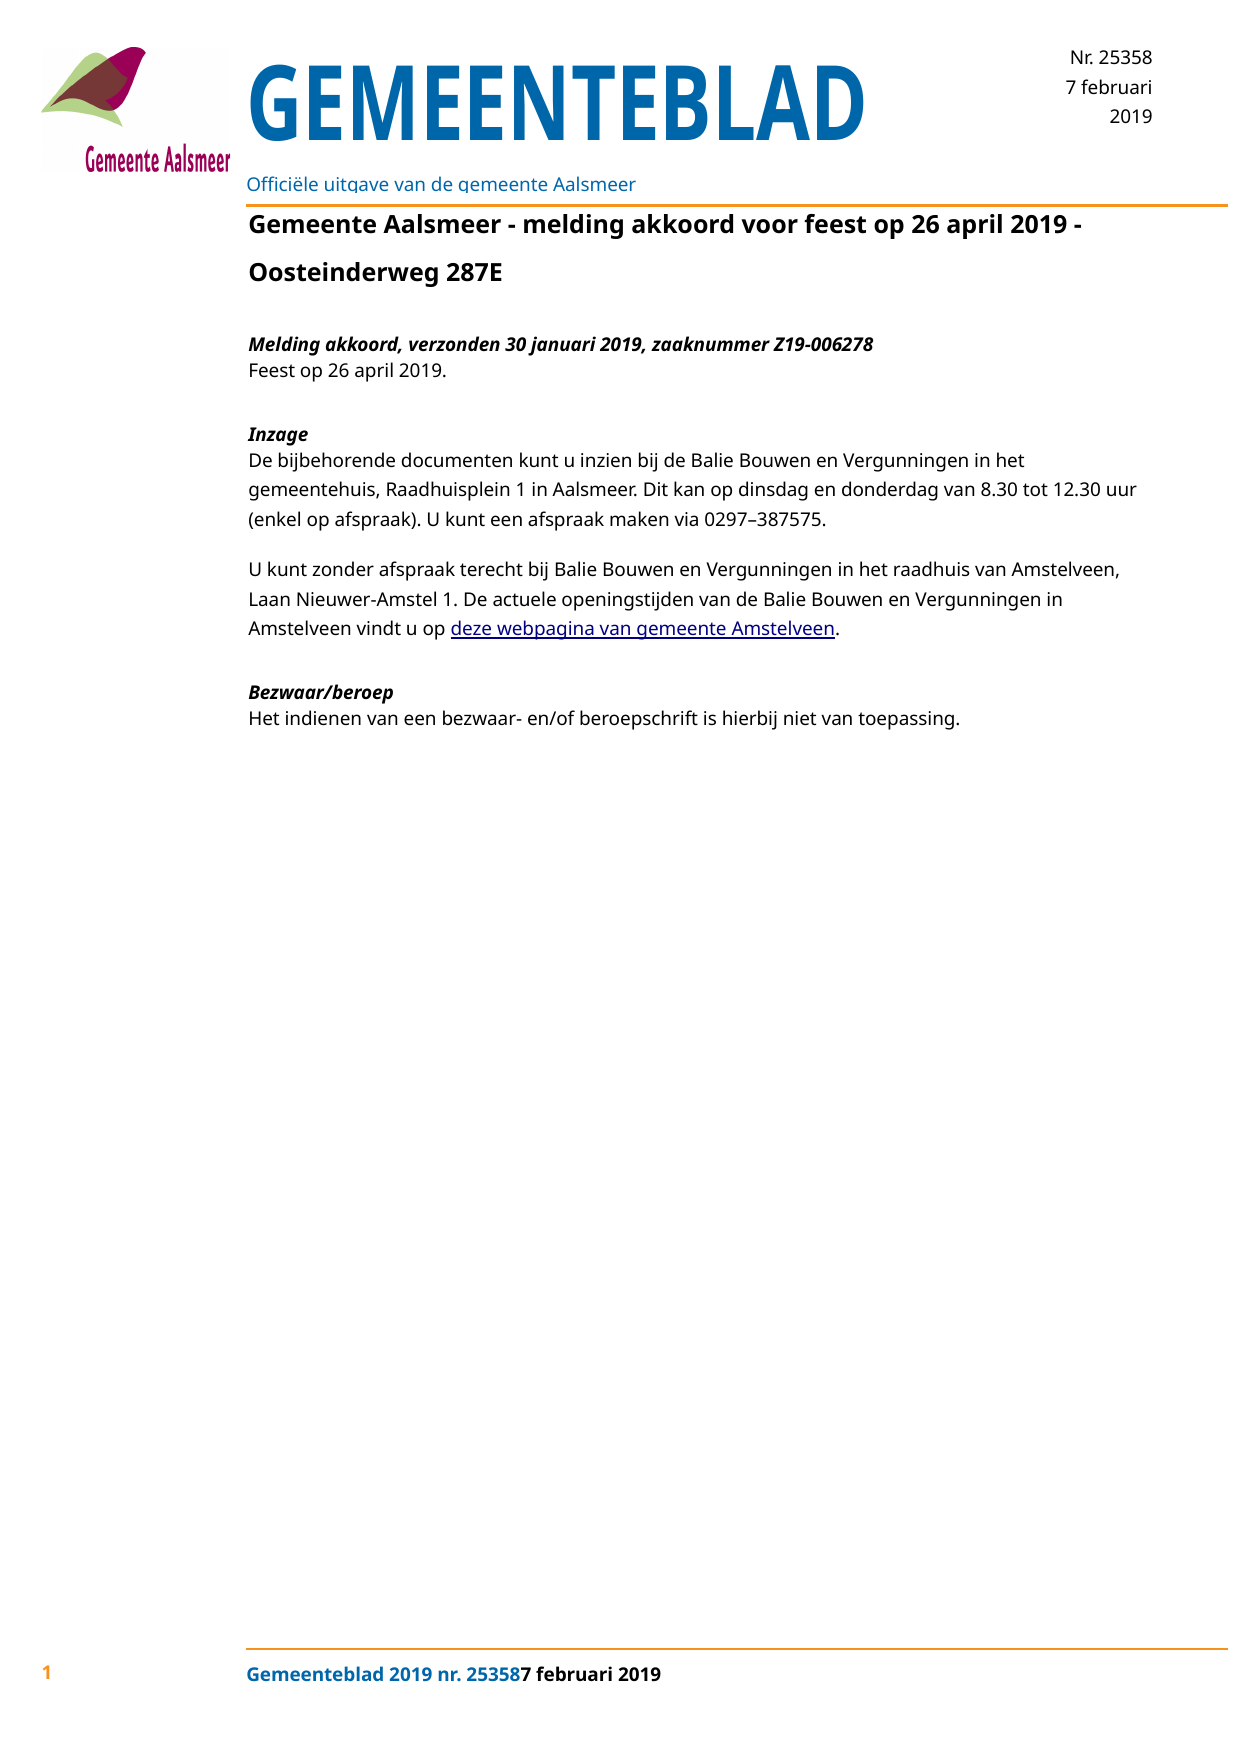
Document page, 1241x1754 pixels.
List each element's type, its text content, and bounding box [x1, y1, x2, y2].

text Het indienen van een bezwaar- en/of beroepschrift is hierbij niet van toepassing. [248, 705, 1152, 731]
picture [41, 47, 231, 172]
text U kunt zonder afspraak terecht bij Balie Bouwen en Vergunningen in het raadhuis van Amstelveen, Laan Nieuwer-Amstel 1. De actuele openingstijden van de Balie Bouwen en Vergunningen in Amstelveen vindt u op deze webpagina van gemeente Amstelveen. [248, 556, 1152, 641]
text Feest op 26 april 2019. [248, 357, 1152, 383]
text De bijbehorende documenten kunt u inzien bij de Balie Bouwen en Vergunningen in het gemeentehuis, Raadhuisplein 1 in Aalsmeer. Dit kan op dinsdag en donderdag van 8.30 tot 12.30 uur (enkel op afspraak). U kunt een afspraak maken via 0297–387575. [248, 447, 1152, 532]
text Gemeente Aalsmeer - melding akkoord voor feest op 26 april 2019 - Oosteinderweg 287E [248, 207, 1152, 288]
text Melding akkoord, verzonden 30 januari 2019, zaaknummer Z19-006278 [248, 331, 1152, 357]
text Inzage [248, 421, 1152, 447]
text Bezwaar/beroep [248, 679, 1152, 705]
